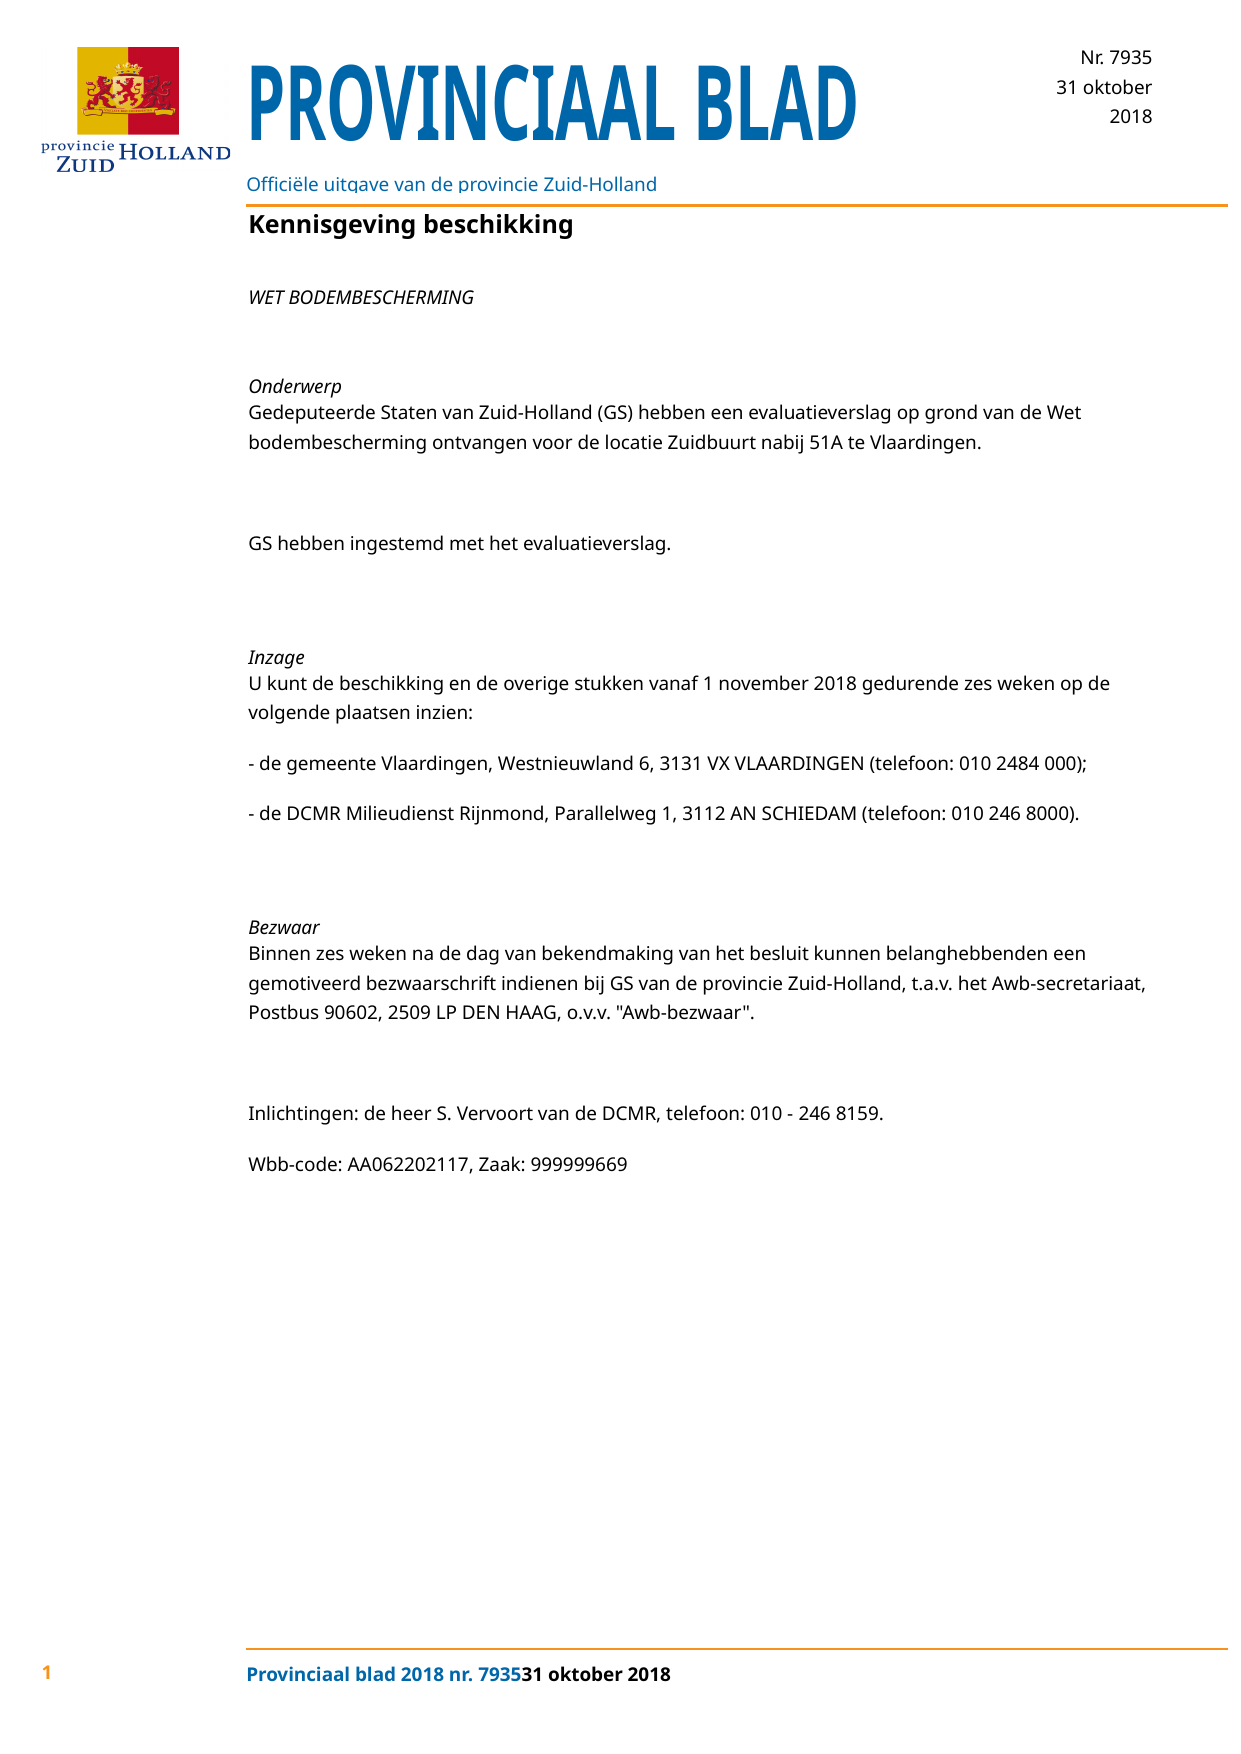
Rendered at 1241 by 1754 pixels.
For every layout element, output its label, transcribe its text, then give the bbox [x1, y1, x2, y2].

text Binnen zes weken na de dag van bekendmaking van het besluit kunnen belanghebbenden een gemotiveerd bezwaarschrift indienen bij GS van de provincie Zuid-Holland, t.a.v. het Awb-secretariaat, Postbus 90602, 2509 LP DEN HAAG, o.v.v. "Awb-bezwaar". [248, 940, 1152, 1025]
text Bezwaar [248, 914, 1152, 940]
picture [41, 47, 231, 172]
text U kunt de beschikking en de overige stukken vanaf 1 november 2018 gedurende zes weken op de volgende plaatsen inzien: [248, 670, 1152, 725]
text WET BODEMBESCHERMING [248, 284, 1152, 309]
text - de DCMR Milieudienst Rijnmond, Parallelweg 1, 3112 AN SCHIEDAM (telefoon: 010 246 8000). [248, 800, 1152, 826]
text Kennisgeving beschikking [248, 207, 1152, 241]
text Inzage [248, 644, 1152, 670]
text Wbb-code: AA062202117, Zaak: 999999669 [248, 1151, 1152, 1176]
text GS hebben ingestemd met het evaluatieverslag. [248, 530, 1152, 555]
text Inlichtingen: de heer S. Vervoort van de DCMR, telefoon: 010 - 246 8159. [248, 1100, 1152, 1126]
text Gedeputeerde Staten van Zuid-Holland (GS) hebben een evaluatieverslag op grond van de Wet bodembescherming ontvangen voor de locatie Zuidbuurt nabij 51A te Vlaardingen. [248, 399, 1152, 454]
text Onderwerp [248, 373, 1152, 399]
text - de gemeente Vlaardingen, Westnieuwland 6, 3131 VX VLAARDINGEN (telefoon: 010 2484 000); [248, 750, 1152, 776]
